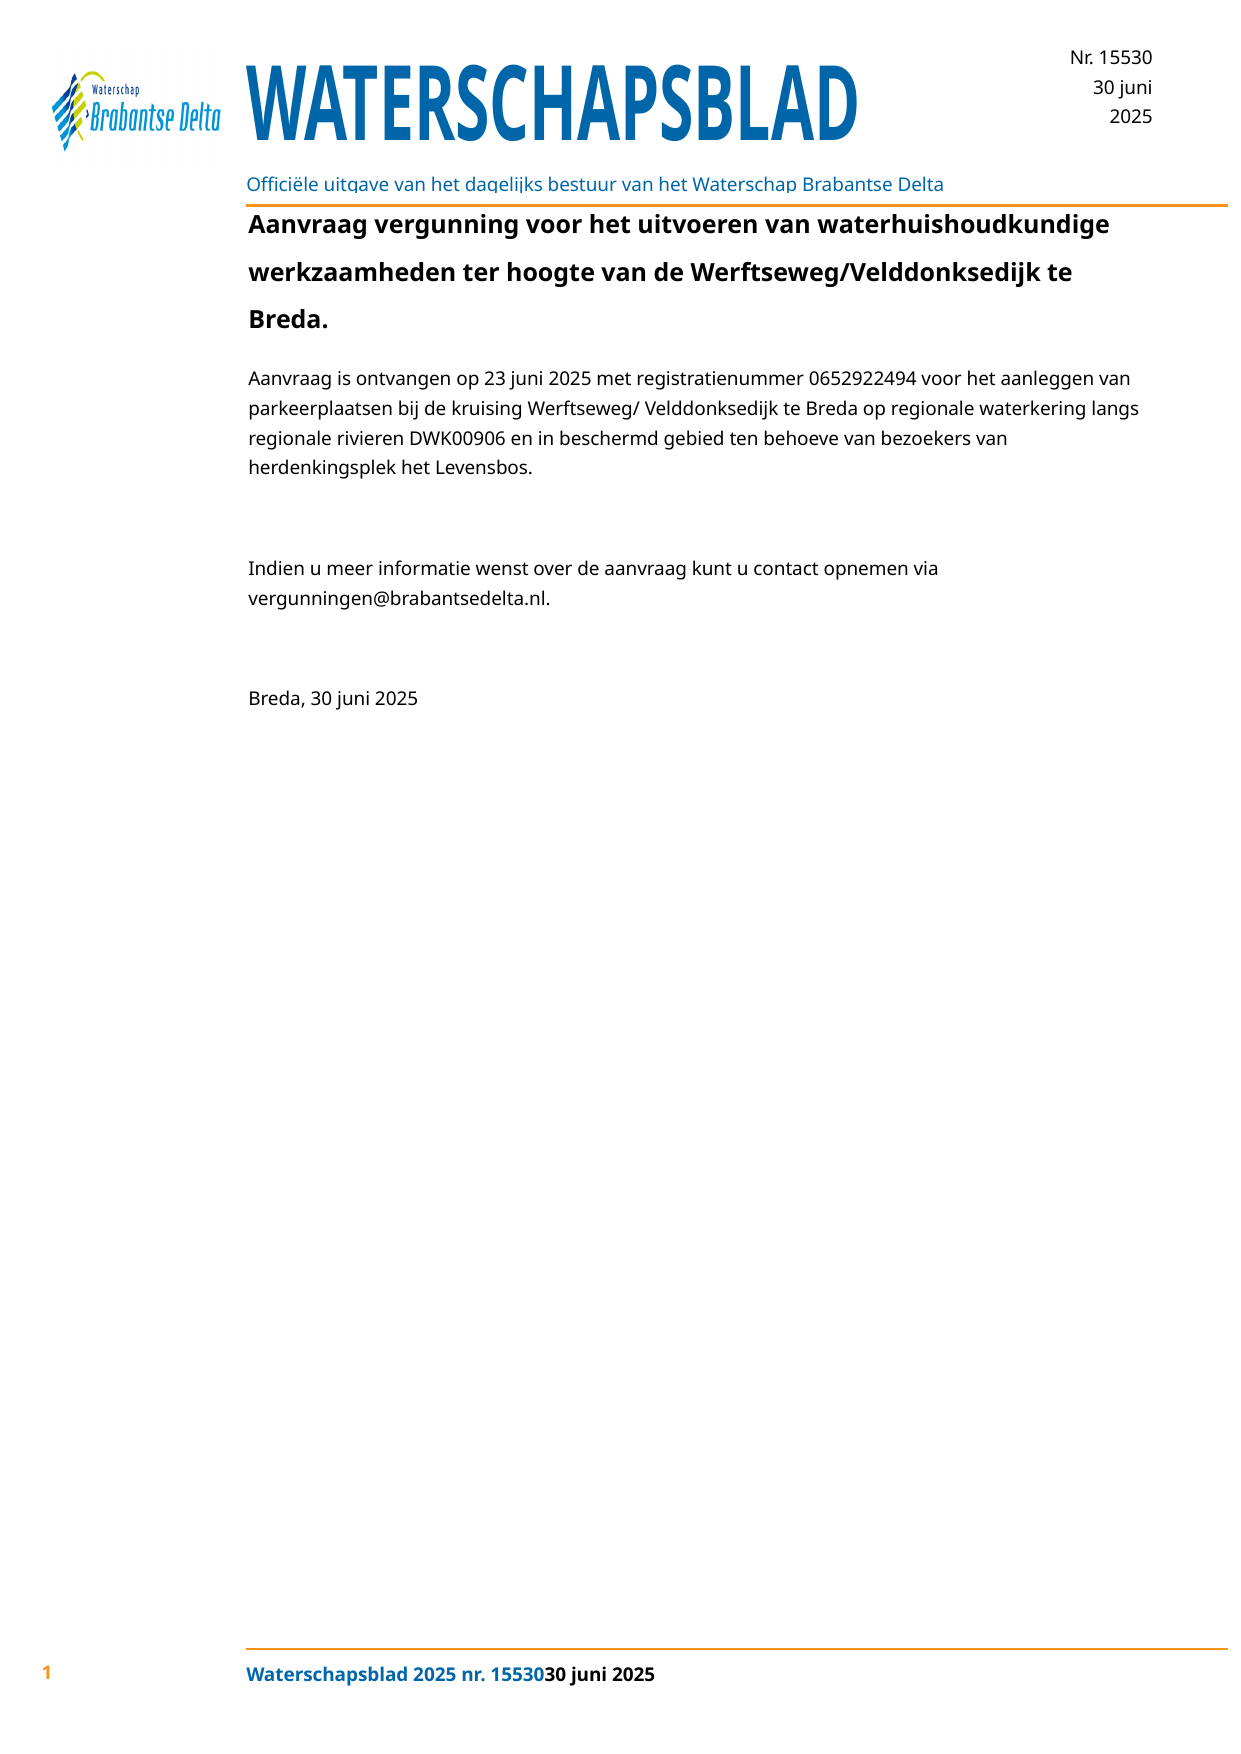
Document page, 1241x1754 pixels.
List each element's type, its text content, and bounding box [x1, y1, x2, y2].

text Aanvraag is ontvangen op 23 juni 2025 met registratienummer 0652922494 voor het aanleggen van parkeerplaatsen bij de kruising Werftseweg/ Velddonksedijk te Breda op regionale waterkering langs regionale rivieren DWK00906 en in beschermd gebied ten behoeve van bezoekers van herdenkingsplek het Levensbos. [248, 366, 1152, 480]
text Aanvraag vergunning voor het uitvoeren van waterhuishoudkundige werkzaamheden ter hoogte van de Werftseweg/Velddonksedijk te Breda. [248, 207, 1152, 336]
text Indien u meer informatie wenst over de aanvraag kunt u contact opnemen via vergunningen@brabantsedelta.nl. [248, 555, 1152, 610]
text Breda, 30 juni 2025 [248, 686, 1152, 711]
picture [41, 47, 231, 172]
